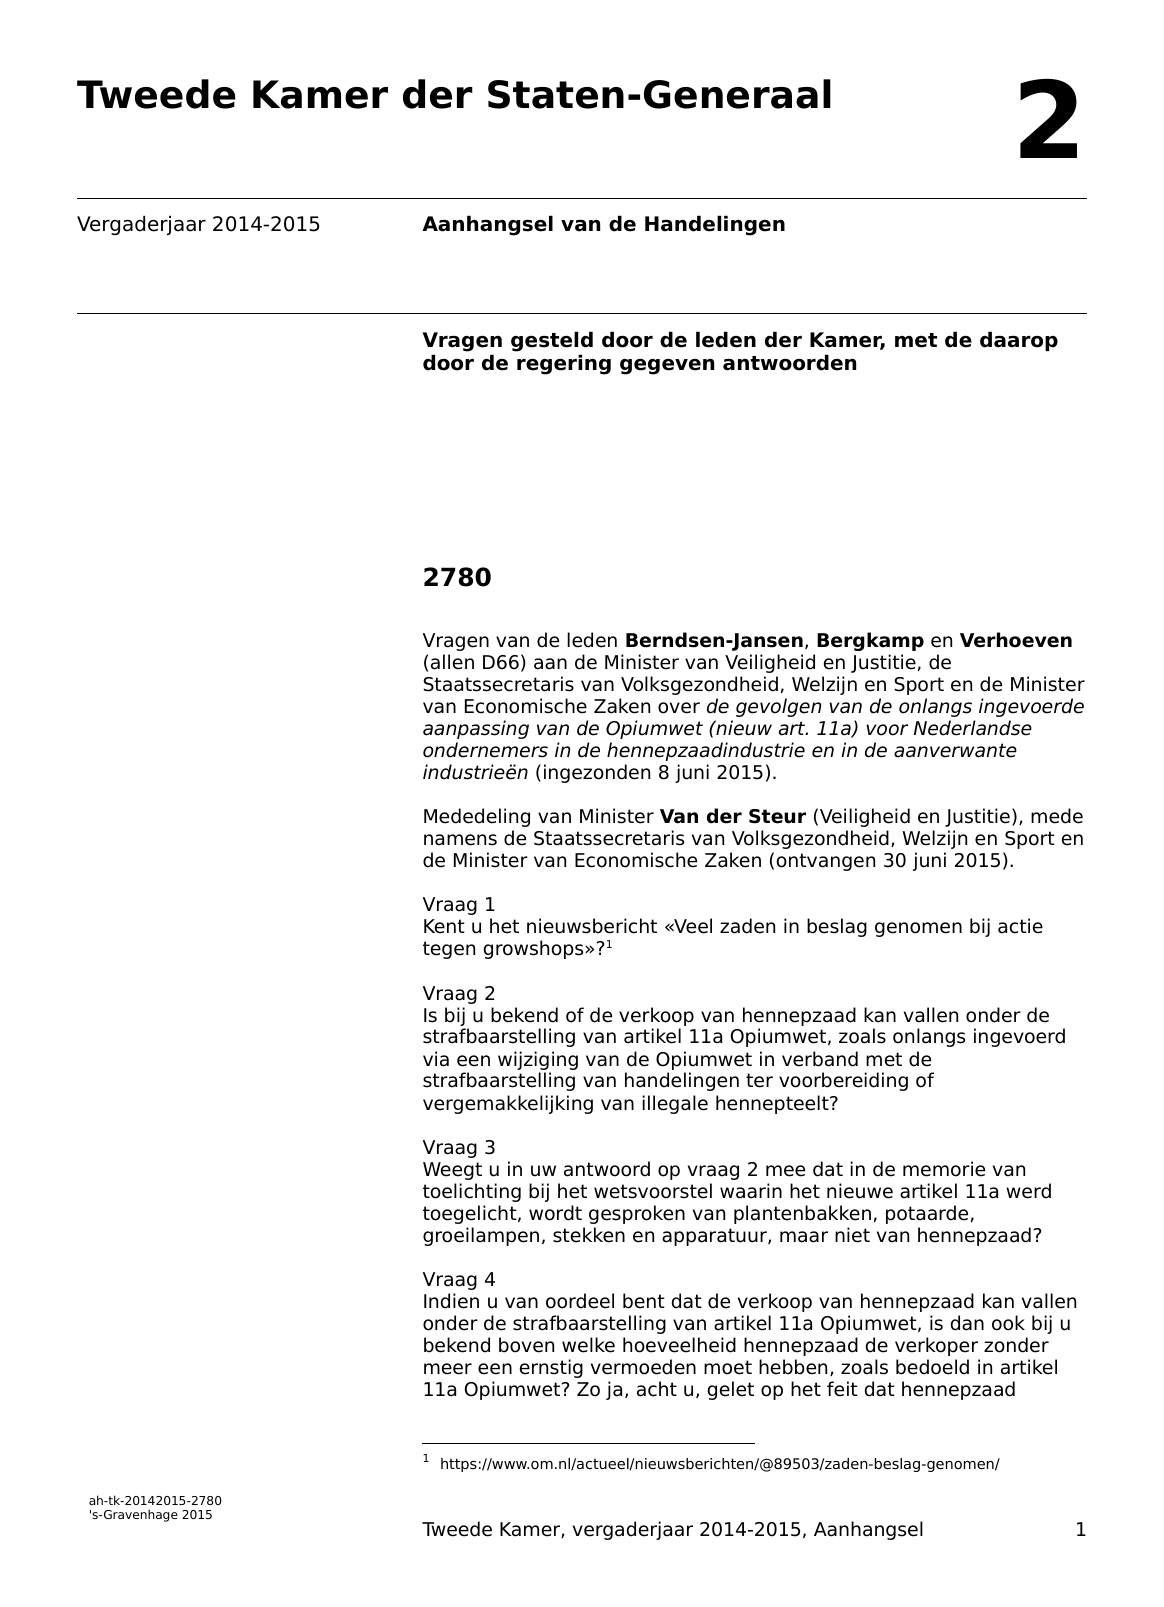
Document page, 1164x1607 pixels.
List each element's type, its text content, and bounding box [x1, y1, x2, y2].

table_header 2 [886, 59, 1087, 198]
text Kent u het nieuwsbericht «Veel zaden in beslag genomen bij actie tegen growshops»? [422, 916, 1087, 960]
table_cell Vragen gesteld door de leden der Kamer, met de daarop door de regering gegeven antwoorden [422, 314, 1087, 375]
text https://www.om.nl/actueel/nieuwsberichten/@89503/zaden-beslag-genomen/ [422, 1452, 1087, 1474]
table_cell Vergaderjaar 2014-2015 [77, 199, 422, 313]
text Vraag 4 [422, 1269, 1087, 1291]
text Vragen van de leden Berndsen-Jansen, Bergkamp en Verhoeven (allen D66) aan de Minister van Veiligheid en Justitie, de Staatssecretaris van Volksgezondheid, Welzijn en Sport en de Minister van Economische Zaken over de gevolgen van de onlangs ingevoerde aanpassing van de Opiumwet (nieuw art. 11a) voor Nederlandse ondernemers in de hennepzaadindustrie en in de aanverwante industrieën (ingezonden 8 juni 2015). [422, 630, 1087, 784]
text Vraag 3 [422, 1137, 1087, 1158]
table_cell [77, 314, 422, 375]
text Is bij u bekend of de verkoop van hennepzaad kan vallen onder de strafbaarstelling van artikel 11a Opiumwet, zoals onlangs ingevoerd via een wijziging van de Opiumwet in verband met de strafbaarstelling van handelingen ter voorbereiding of vergemakkelijking van illegale hennepteelt? [422, 1004, 1087, 1114]
text Vraag 2 [422, 982, 1087, 1004]
text Indien u van oordeel bent dat de verkoop van hennepzaad kan vallen onder de strafbaarstelling van artikel 11a Opiumwet, is dan ook bij u bekend boven welke hoeveelheid hennepzaad de verkoper zonder meer een ernstig vermoeden moet hebben, zoals bedoeld in artikel 11a Opiumwet? Zo ja, acht u, gelet op het feit dat hennepzaad [422, 1291, 1087, 1401]
table_cell Aanhangsel van de Handelingen [422, 199, 1087, 313]
table_header Tweede Kamer der Staten-Generaal [77, 59, 886, 198]
text Vraag 1 [422, 894, 1087, 916]
text ah-tk-20142015-2780 [88, 1494, 323, 1508]
text 2780 [422, 563, 1087, 592]
text Weegt u in uw antwoord op vraag 2 mee dat in de memorie van toelichting bij het wetsvoorstel waarin het nieuwe artikel 11a werd toegelicht, wordt gesproken van plantenbakken, potaarde, groeilampen, stekken en apparatuur, maar niet van hennepzaad? [422, 1158, 1087, 1246]
text 's-Gravenhage 2015 [88, 1508, 323, 1522]
text Mededeling van Minister Van der Steur (Veiligheid en Justitie), mede namens de Staatssecretaris van Volksgezondheid, Welzijn en Sport en de Minister van Economische Zaken (ontvangen 30 juni 2015). [422, 806, 1087, 872]
